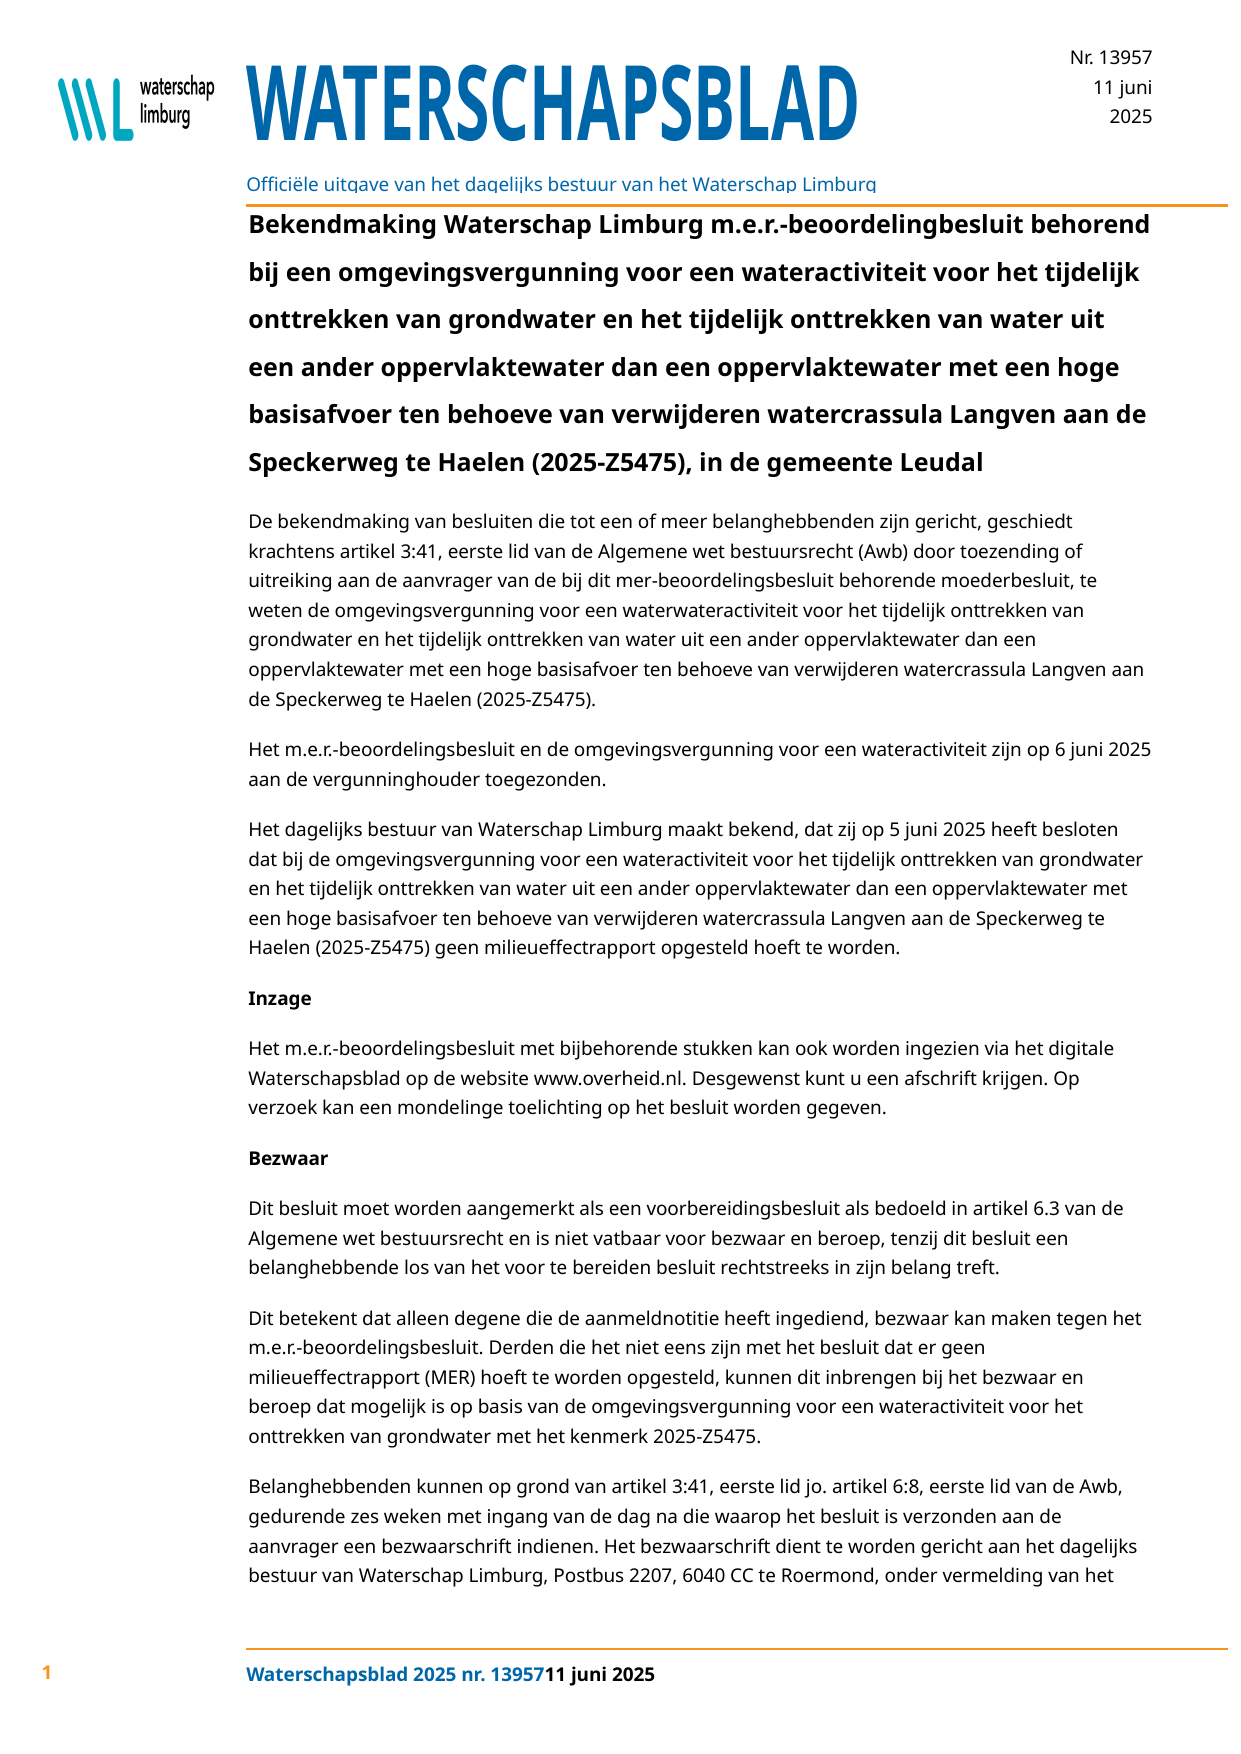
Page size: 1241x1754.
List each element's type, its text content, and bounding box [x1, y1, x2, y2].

text Inzage [248, 985, 1152, 1011]
text Het m.e.r.-beoordelingsbesluit met bijbehorende stukken kan ook worden ingezien via het digitale Waterschapsblad op de website www.overheid.nl. Desgewenst kunt u een afschrift krijgen. Op verzoek kan een mondelinge toelichting op het besluit worden gegeven. [248, 1035, 1152, 1120]
picture [41, 47, 231, 172]
text De bekendmaking van besluiten die tot een of meer belanghebbenden zijn gericht, geschiedt krachtens artikel 3:41, eerste lid van de Algemene wet bestuursrecht (Awb) door toezending of uitreiking aan de aanvrager van de bij dit mer-beoordelingsbesluit behorende moederbesluit, te weten de omgevingsvergunning voor een waterwateractiviteit voor het tijdelijk onttrekken van grondwater en het tijdelijk onttrekken van water uit een ander oppervlaktewater dan een oppervlaktewater met een hoge basisafvoer ten behoeve van verwijderen watercrassula Langven aan de Speckerweg te Haelen (2025-Z5475). [248, 508, 1152, 712]
text Dit besluit moet worden aangemerkt als een voorbereidingsbesluit als bedoeld in artikel 6.3 van de Algemene wet bestuursrecht en is niet vatbaar voor bezwaar en beroep, tenzij dit besluit een belanghebbende los van het voor te bereiden besluit rechtstreeks in zijn belang treft. [248, 1195, 1152, 1280]
text Bekendmaking Waterschap Limburg m.e.r.-beoordelingbesluit behorend bij een omgevingsvergunning voor een wateractiviteit voor het tijdelijk onttrekken van grondwater en het tijdelijk onttrekken van water uit een ander oppervlaktewater dan een oppervlaktewater met een hoge basisafvoer ten behoeve van verwijderen watercrassula Langven aan de Speckerweg te Haelen (2025-Z5475), in de gemeente Leudal [248, 207, 1152, 479]
text Bezwaar [248, 1145, 1152, 1171]
text Belanghebbenden kunnen op grond van artikel 3:41, eerste lid jo. artikel 6:8, eerste lid van de Awb, gedurende zes weken met ingang van de dag na die waarop het besluit is verzonden aan de aanvrager een bezwaarschrift indienen. Het bezwaarschrift dient te worden gericht aan het dagelijks bestuur van Waterschap Limburg, Postbus 2207, 6040 CC te Roermond, onder vermelding van het [248, 1474, 1152, 1588]
text Het m.e.r.-beoordelingsbesluit en de omgevingsvergunning voor een wateractiviteit zijn op 6 juni 2025 aan de vergunninghouder toegezonden. [248, 736, 1152, 792]
text Het dagelijks bestuur van Waterschap Limburg maakt bekend, dat zij op 5 juni 2025 heeft besloten dat bij de omgevingsvergunning voor een wateractiviteit voor het tijdelijk onttrekken van grondwater en het tijdelijk onttrekken van water uit een ander oppervlaktewater dan een oppervlaktewater met een hoge basisafvoer ten behoeve van verwijderen watercrassula Langven aan de Speckerweg te Haelen (2025-Z5475) geen milieueffectrapport opgesteld hoeft te worden. [248, 816, 1152, 960]
text Dit betekent dat alleen degene die de aanmeldnotitie heeft ingediend, bezwaar kan maken tegen het m.e.r.-beoordelingsbesluit. Derden die het niet eens zijn met het besluit dat er geen milieueffectrapport (MER) hoeft te worden opgesteld, kunnen dit inbrengen bij het bezwaar en beroep dat mogelijk is op basis van de omgevingsvergunning voor een wateractiviteit voor het onttrekken van grondwater met het kenmerk 2025-Z5475. [248, 1305, 1152, 1449]
